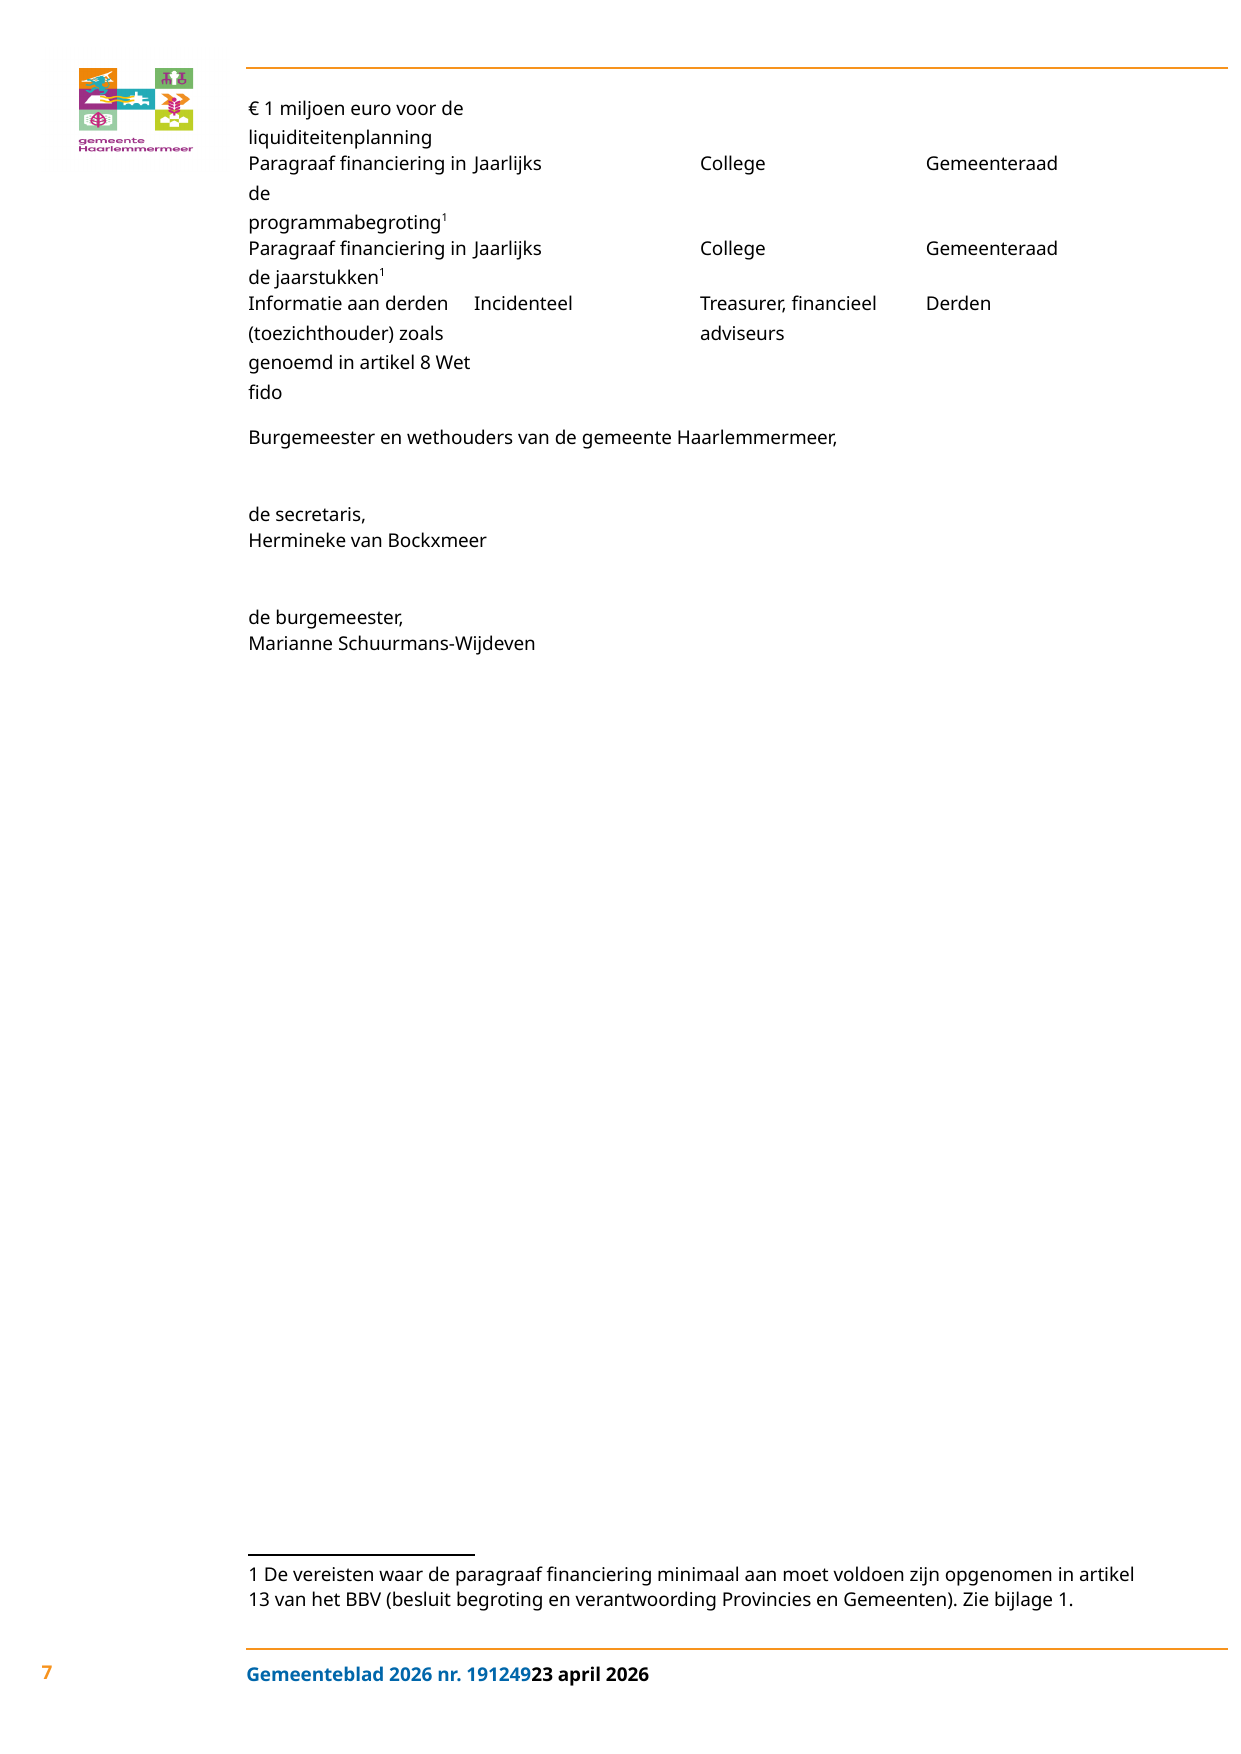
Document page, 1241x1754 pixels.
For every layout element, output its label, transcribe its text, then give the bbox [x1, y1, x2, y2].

table_cell College [700, 150, 926, 235]
table_cell Incidenteel [474, 290, 700, 405]
picture [41, 47, 231, 172]
table_cell Treasurer, financieel adviseurs [700, 290, 926, 405]
table_cell Paragraaf financiering in de jaarstukken1 [248, 235, 474, 290]
table_cell [700, 95, 926, 150]
table_cell Jaarlijks [474, 235, 700, 290]
text Hermineke van Bockxmeer [248, 527, 1152, 553]
table_cell Paragraaf financiering in de programmabegroting [248, 150, 474, 235]
text de burgemeester, [248, 604, 1152, 630]
table_cell [926, 95, 1152, 150]
table_cell Gemeenteraad [926, 150, 1152, 235]
table_cell Derden [926, 290, 1152, 405]
text Burgemeester en wethouders van de gemeente Haarlemmermeer, [248, 424, 1152, 450]
table_cell Jaarlijks [474, 150, 700, 235]
table_cell [474, 95, 700, 150]
text Marianne Schuurmans-Wijdeven [248, 630, 1152, 656]
table_cell Informatie aan derden (toezichthouder) zoals genoemd in artikel 8 Wet fido [248, 290, 474, 405]
text de secretaris, [248, 501, 1152, 527]
table_cell Gemeenteraad [926, 235, 1152, 290]
table_cell College [700, 235, 926, 290]
table_cell € 1 miljoen euro voor de liquiditeitenplanning [248, 95, 474, 150]
